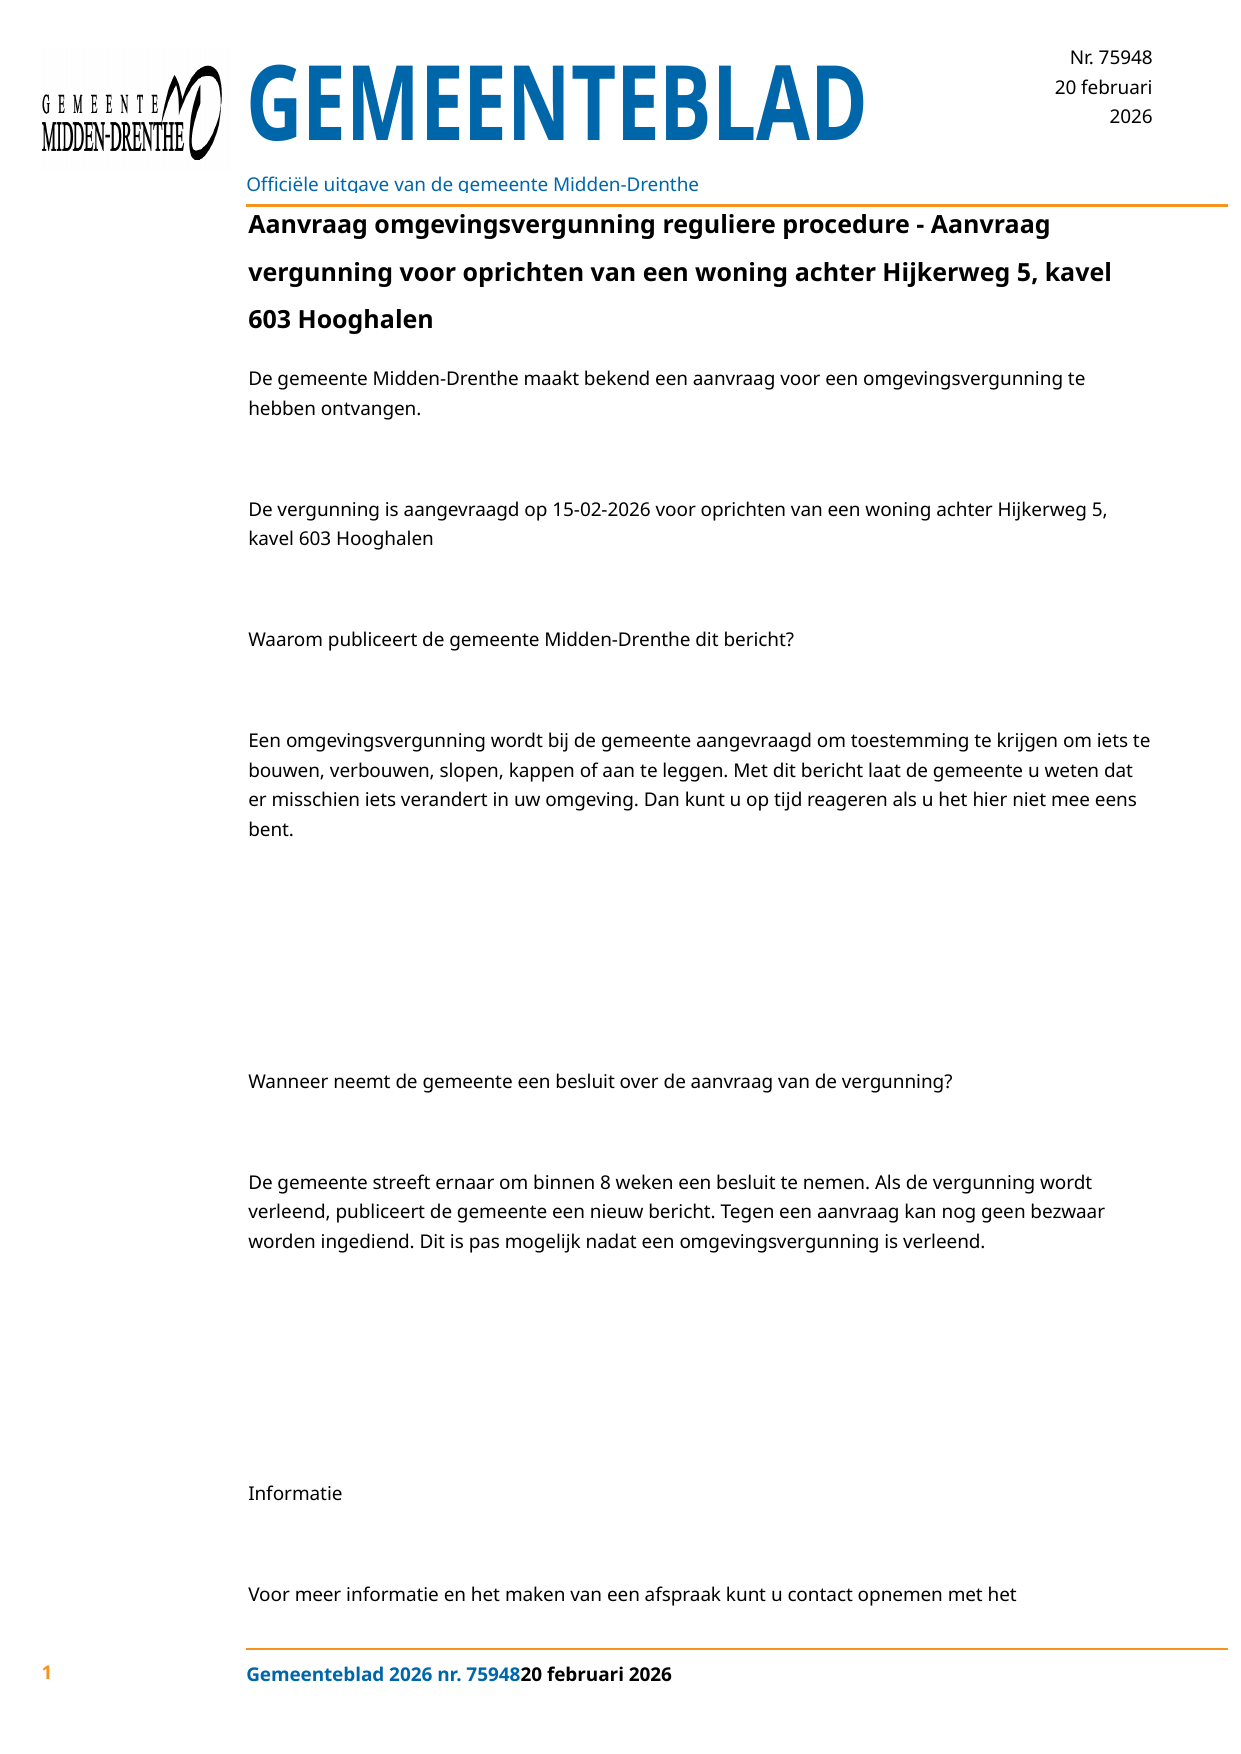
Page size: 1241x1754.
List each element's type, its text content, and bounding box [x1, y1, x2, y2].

text Aanvraag omgevingsvergunning reguliere procedure - Aanvraag vergunning voor oprichten van een woning achter Hijkerweg 5, kavel 603 Hooghalen [248, 207, 1152, 336]
text Informatie [248, 1480, 1152, 1506]
text De gemeente Midden-Drenthe maakt bekend een aanvraag voor een omgevingsvergunning te hebben ontvangen. [248, 366, 1152, 421]
text De gemeente streeft ernaar om binnen 8 weken een besluit te nemen. Als de vergunning wordt verleend, publiceert de gemeente een nieuw bericht. Tegen een aanvraag kan nog geen bezwaar worden ingediend. Dit is pas mogelijk nadat een omgevingsvergunning is verleend. [248, 1169, 1152, 1254]
picture [41, 47, 231, 172]
text Waarom publiceert de gemeente Midden-Drenthe dit bericht? [248, 626, 1152, 652]
text Voor meer informatie en het maken van een afspraak kunt u contact opnemen met het [248, 1581, 1152, 1607]
text Wanneer neemt de gemeente een besluit over de aanvraag van de vergunning? [248, 1068, 1152, 1094]
text De vergunning is aangevraagd op 15-02-2026 voor oprichten van een woning achter Hijkerweg 5, kavel 603 Hooghalen [248, 496, 1152, 551]
text Een omgevingsvergunning wordt bij de gemeente aangevraagd om toestemming te krijgen om iets te bouwen, verbouwen, slopen, kappen of aan te leggen. Met dit bericht laat de gemeente u weten dat er misschien iets verandert in uw omgeving. Dan kunt u op tijd reageren als u het hier niet mee eens bent. [248, 727, 1152, 842]
